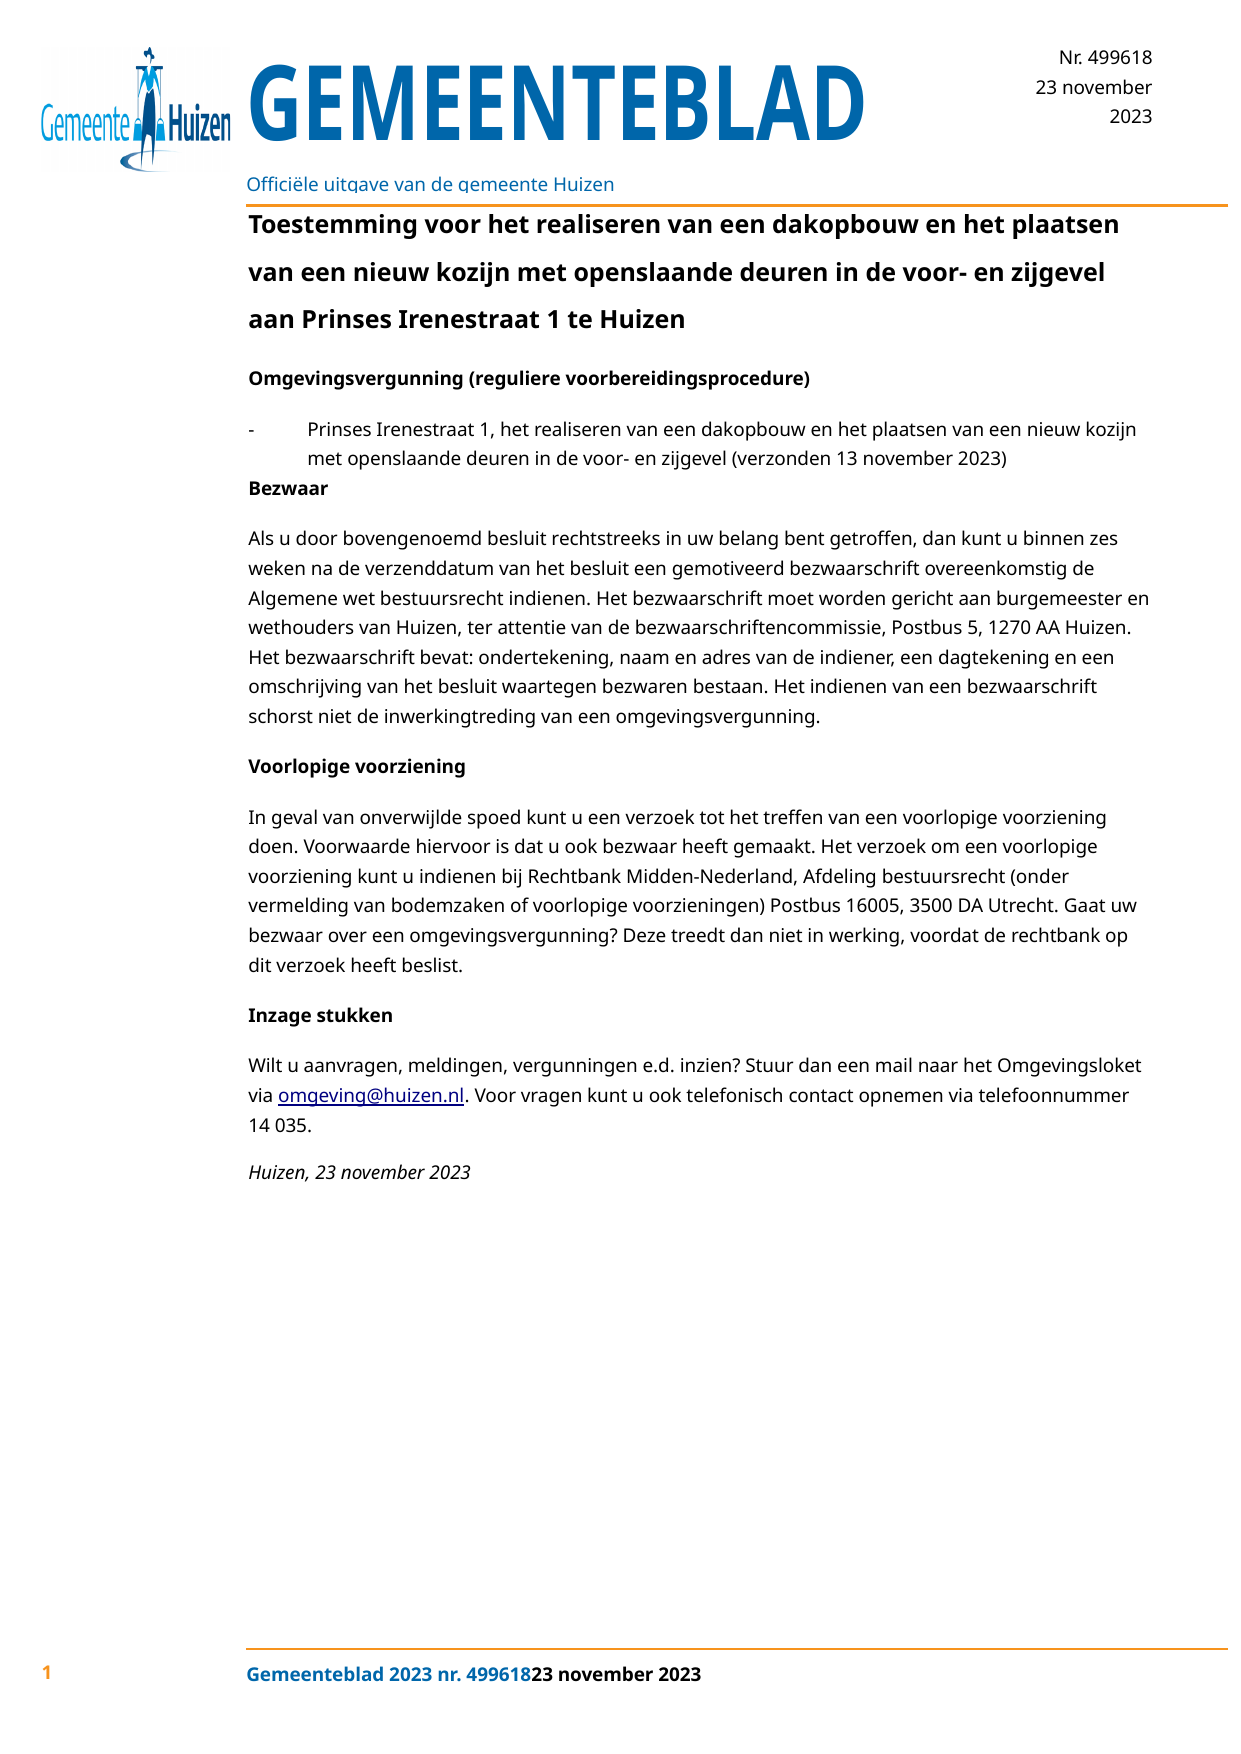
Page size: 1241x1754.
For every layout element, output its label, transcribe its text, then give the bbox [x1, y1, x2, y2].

text Bezwaar [248, 475, 1152, 501]
text Inzage stukken [248, 1002, 1152, 1028]
text Huizen, 23 november 2023 [248, 1159, 1152, 1185]
text Omgevingsvergunning (reguliere voorbereidingsprocedure) [248, 366, 1152, 391]
picture [41, 47, 231, 172]
text In geval van onverwijlde spoed kunt u een verzoek tot het treffen van een voorlopige voorziening doen. Voorwaarde hiervoor is dat u ook bezwaar heeft gemaakt. Het verzoek om een voorlopige voorziening kunt u indienen bij Rechtbank Midden-Nederland, Afdeling bestuursrecht (onder vermelding van bodemzaken of voorlopige voorzieningen) Postbus 16005, 3500 DA Utrecht. Gaat uw bezwaar over een omgevingsvergunning? Deze treedt dan niet in werking, voordat de rechtbank op dit verzoek heeft beslist. [248, 804, 1152, 977]
text Voorlopige voorziening [248, 753, 1152, 779]
list Prinses Irenestraat 1, het realiseren van een dakopbouw en het plaatsen van een nieuw kozijn met openslaande deuren in de voor- en zijgevel (verzonden 13 november 2023) [248, 416, 1152, 471]
text Toestemming voor het realiseren van een dakopbouw en het plaatsen van een nieuw kozijn met openslaande deuren in de voor- en zijgevel aan Prinses Irenestraat 1 te Huizen [248, 207, 1152, 336]
text Wilt u aanvragen, meldingen, vergunningen e.d. inzien? Stuur dan een mail naar het Omgevingsloket via omgeving@huizen.nl. Voor vragen kunt u ook telefonisch contact opnemen via telefoonnummer 14 035. [248, 1053, 1152, 1137]
text Als u door bovengenoemd besluit rechtstreeks in uw belang bent getroffen, dan kunt u binnen zes weken na de verzenddatum van het besluit een gemotiveerd bezwaarschrift overeenkomstig de Algemene wet bestuursrecht indienen. Het bezwaarschrift moet worden gericht aan burgemeester en wethouders van Huizen, ter attentie van de bezwaarschriftencommissie, Postbus 5, 1270 AA Huizen. Het bezwaarschrift bevat: ondertekening, naam en adres van de indiener, een dagtekening en een omschrijving van het besluit waartegen bezwaren bestaan. Het indienen van een bezwaarschrift schorst niet de inwerkingtreding van een omgevingsvergunning. [248, 526, 1152, 729]
